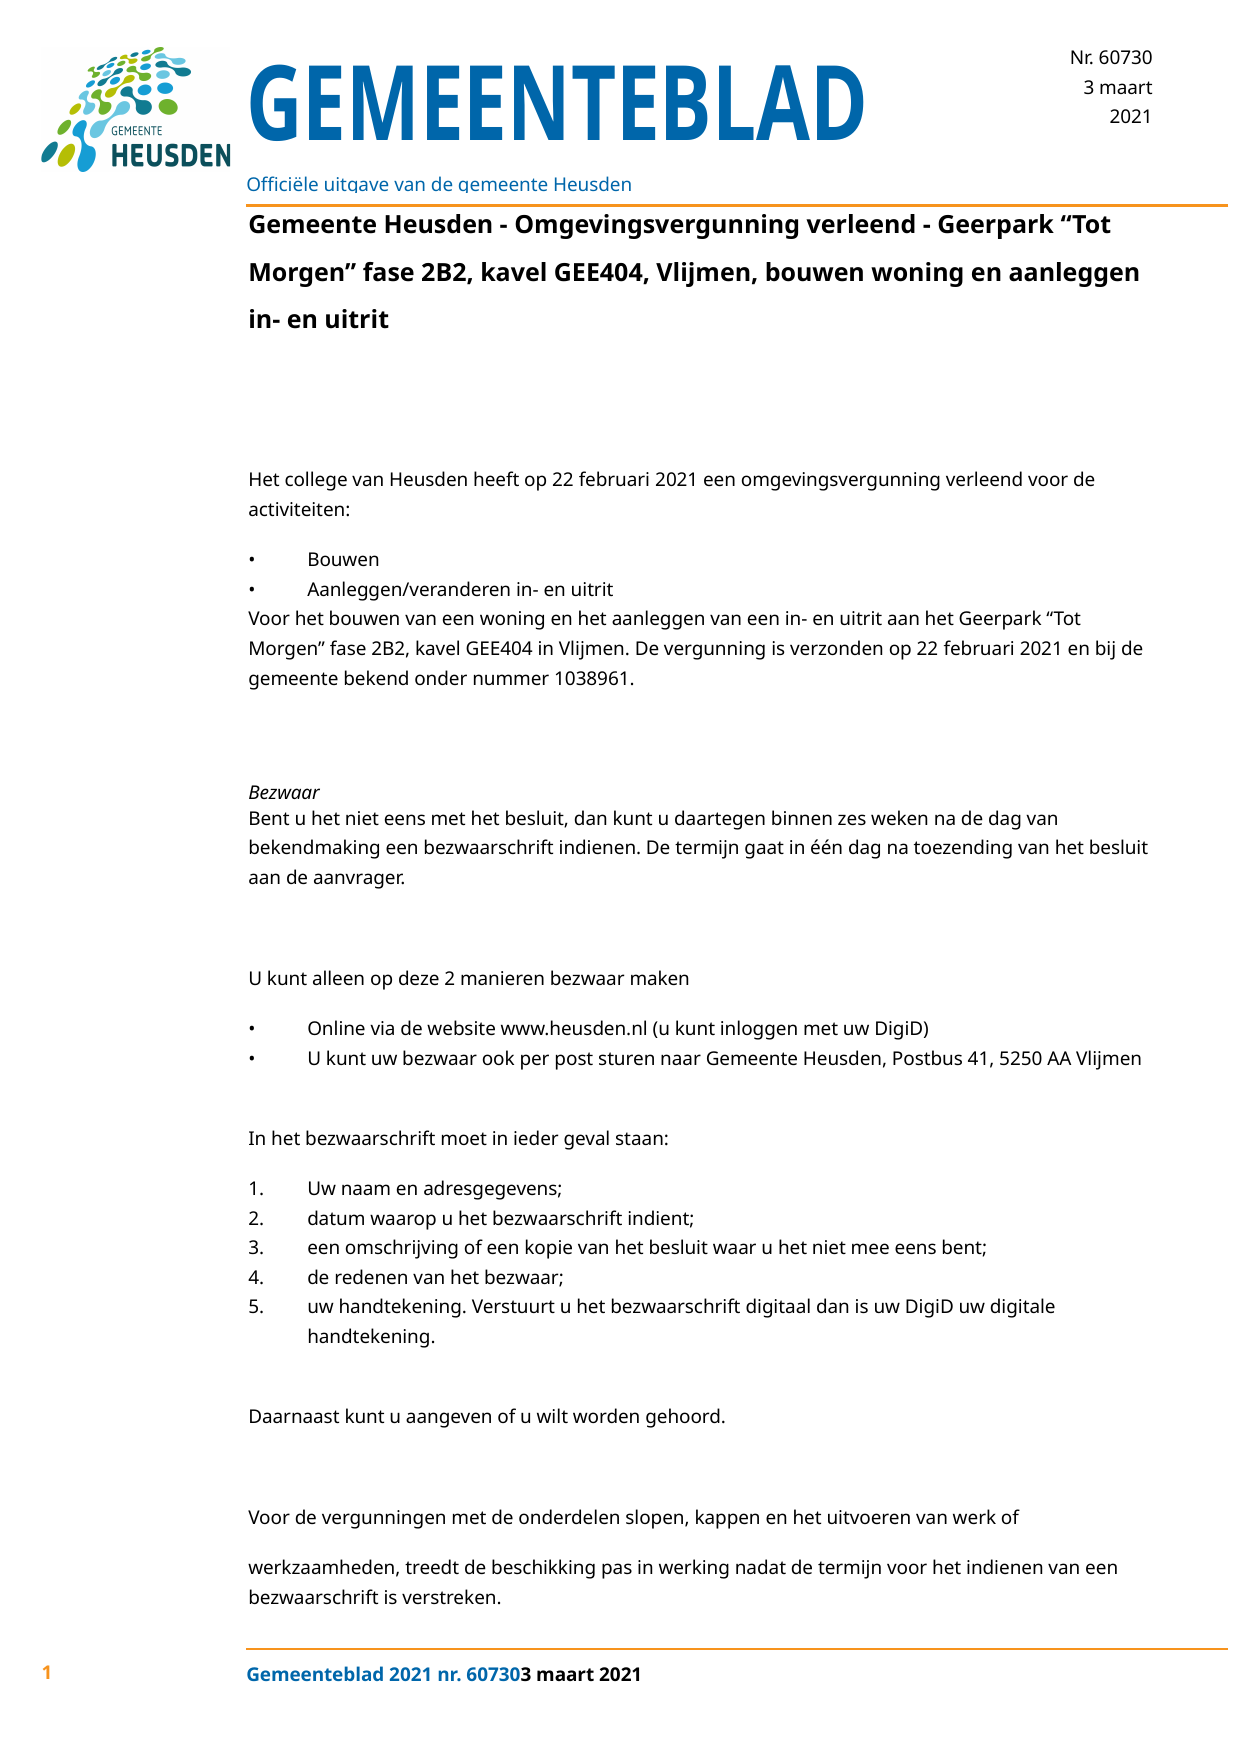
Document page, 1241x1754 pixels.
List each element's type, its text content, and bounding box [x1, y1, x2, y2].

text Het college van Heusden heeft op 22 februari 2021 een omgevingsvergunning verleend voor de activiteiten: [248, 466, 1152, 522]
text In het bezwaarschrift moet in ieder geval staan: [248, 1125, 1152, 1151]
list U kunt uw bezwaar ook per post sturen naar Gemeente Heusden, Postbus 41, 5250 AA Vlijmen [248, 1045, 1152, 1071]
text U kunt alleen op deze 2 manieren bezwaar maken [248, 965, 1152, 991]
text werkzaamheden, treedt de beschikking pas in werking nadat de termijn voor het indienen van een bezwaarschrift is verstreken. [248, 1554, 1152, 1610]
text Bent u het niet eens met het besluit, dan kunt u daartegen binnen zes weken na de dag van bekendmaking een bezwaarschrift indienen. De termijn gaat in één dag na toezending van het besluit aan de aanvrager. [248, 805, 1152, 890]
list Online via de website www.heusden.nl (u kunt inloggen met uw DigiD) [248, 1015, 1152, 1041]
text Daarnaast kunt u aangeven of u wilt worden gehoord. [248, 1403, 1152, 1429]
list uw handtekening. Verstuurt u het bezwaarschrift digitaal dan is uw DigiD uw digitale handtekening. [248, 1293, 1152, 1349]
list Bouwen [248, 546, 1152, 572]
text Gemeente Heusden - Omgevingsvergunning verleend - Geerpark “Tot Morgen” fase 2B2, kavel GEE404, Vlijmen, bouwen woning en aanleggen in- en uitrit [248, 207, 1152, 336]
picture [41, 47, 231, 172]
list Aanleggen/veranderen in- en uitrit [248, 576, 1152, 602]
list een omschrijving of een kopie van het besluit waar u het niet mee eens bent; [248, 1234, 1152, 1260]
text Voor de vergunningen met de onderdelen slopen, kappen en het uitvoeren van werk of [248, 1504, 1152, 1530]
list de redenen van het bezwaar; [248, 1264, 1152, 1290]
text Bezwaar [248, 779, 1152, 805]
list datum waarop u het bezwaarschrift indient; [248, 1205, 1152, 1231]
list Uw naam en adresgegevens; [248, 1175, 1152, 1201]
text Voor het bouwen van een woning en het aanleggen van een in- en uitrit aan het Geerpark “Tot Morgen” fase 2B2, kavel GEE404 in Vlijmen. De vergunning is verzonden op 22 februari 2021 en bij de gemeente bekend onder nummer 1038961. [248, 606, 1152, 690]
